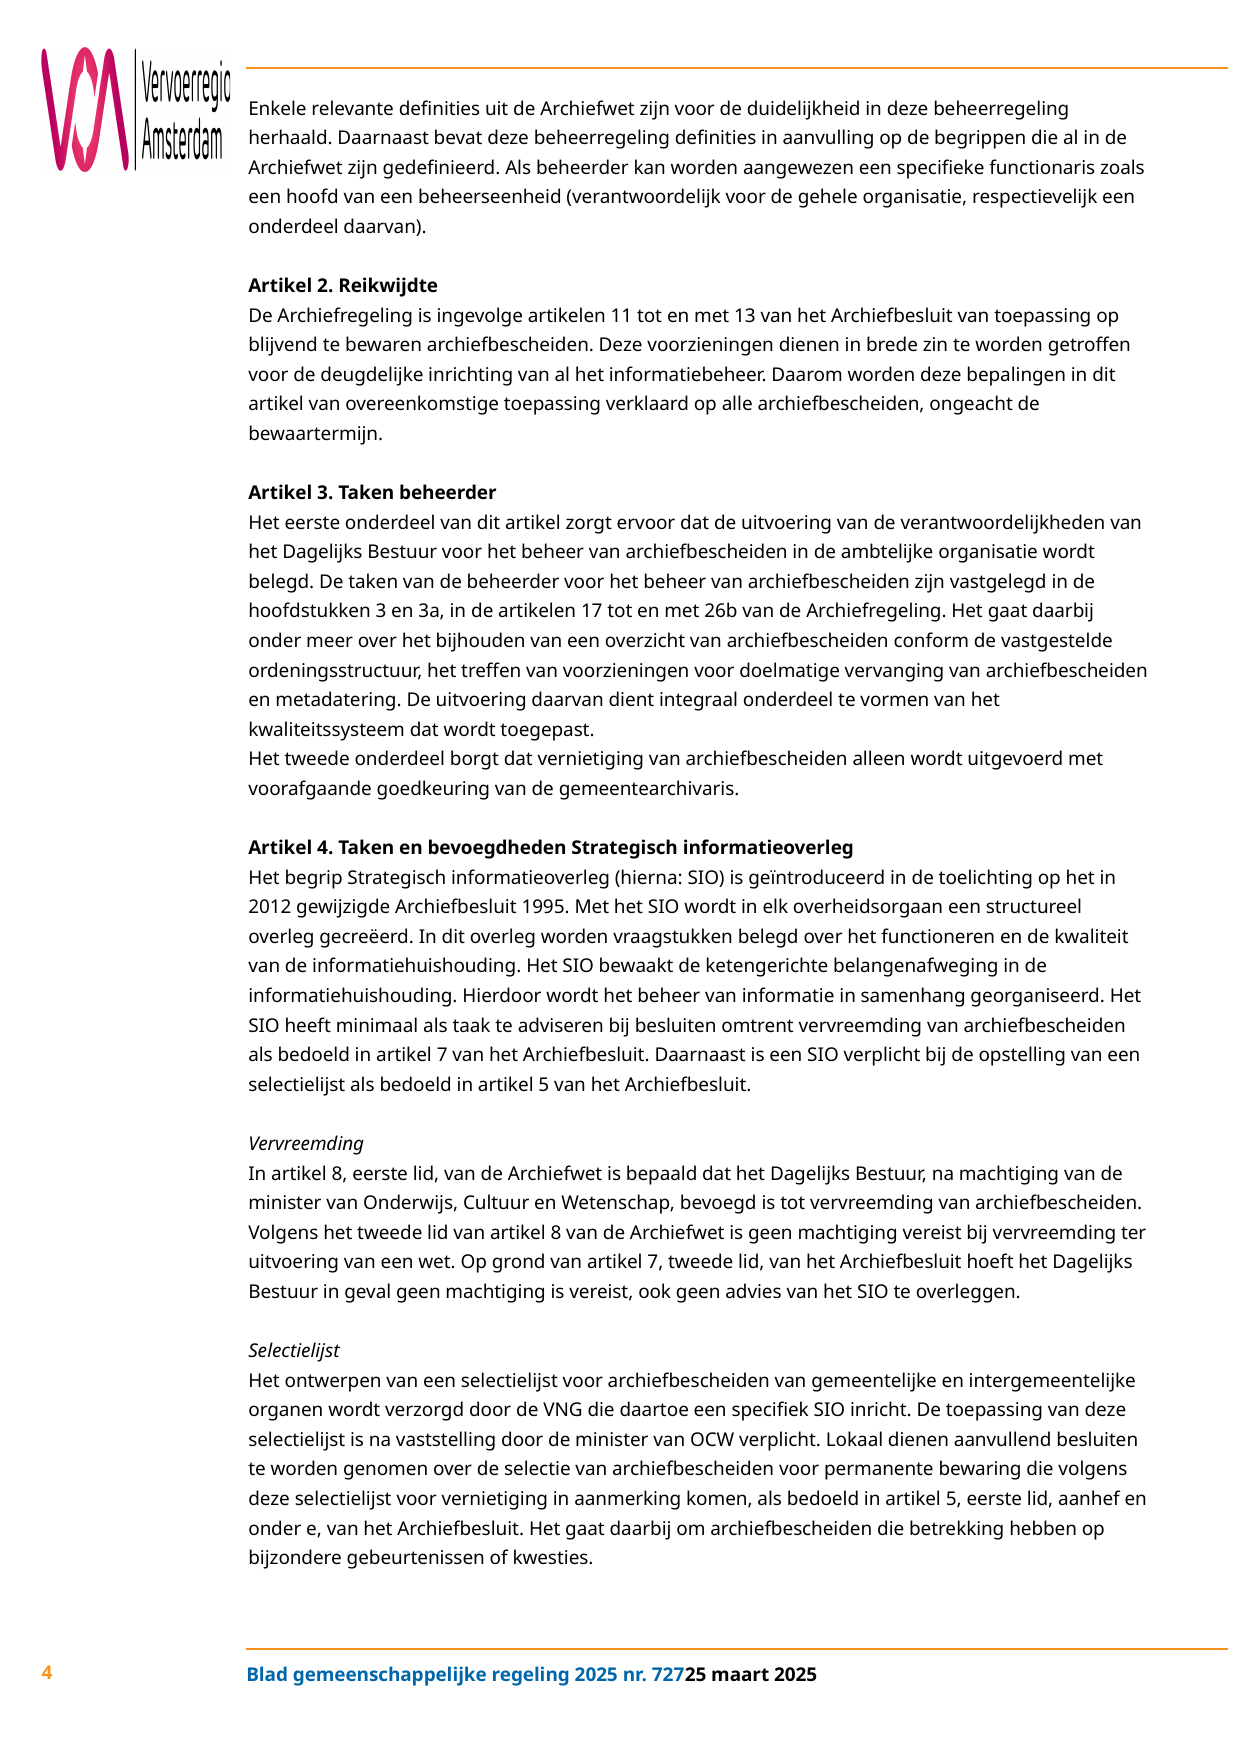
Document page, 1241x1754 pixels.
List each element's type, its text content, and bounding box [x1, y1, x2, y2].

text In artikel 8, eerste lid, van de Archiefwet is bepaald dat het Dagelijks Bestuur, na machtiging van de minister van Onderwijs, Cultuur en Wetenschap, bevoegd is tot vervreemding van archiefbescheiden. Volgens het tweede lid van artikel 8 van de Archiefwet is geen machtiging vereist bij vervreemding ter uitvoering van een wet. Op grond van artikel 7, tweede lid, van het Archiefbesluit hoeft het Dagelijks Bestuur in geval geen machtiging is vereist, ook geen advies van het SIO te overleggen. [248, 1160, 1152, 1304]
text Het tweede onderdeel borgt dat vernietiging van archiefbescheiden alleen wordt uitgevoerd met voorafgaande goedkeuring van de gemeentearchivaris. [248, 746, 1152, 801]
text Artikel 3. Taken beheerder [248, 479, 1152, 505]
text De Archiefregeling is ingevolge artikelen 11 tot en met 13 van het Archiefbesluit van toepassing op blijvend te bewaren archiefbescheiden. Deze voorzieningen dienen in brede zin te worden getroffen voor de deugdelijke inrichting van al het informatiebeheer. Daarom worden deze bepalingen in dit artikel van overeenkomstige toepassing verklaard op alle archiefbescheiden, ongeacht de bewaartermijn. [248, 302, 1152, 446]
picture [41, 47, 231, 172]
text Het ontwerpen van een selectielijst voor archiefbescheiden van gemeentelijke en intergemeentelijke organen wordt verzorgd door de VNG die daartoe een specifiek SIO inricht. De toepassing van deze selectielijst is na vaststelling door de minister van OCW verplicht. Lokaal dienen aanvullend besluiten te worden genomen over de selectie van archiefbescheiden voor permanente bewaring die volgens deze selectielijst voor vernietiging in aanmerking komen, als bedoeld in artikel 5, eerste lid, aanhef en onder e, van het Archiefbesluit. Het gaat daarbij om archiefbescheiden die betrekking hebben op bijzondere gebeurtenissen of kwesties. [248, 1367, 1152, 1570]
text Artikel 2. Reikwijdte [248, 272, 1152, 298]
text Selectielijst [248, 1337, 1152, 1363]
text Enkele relevante definities uit de Archiefwet zijn voor de duidelijkheid in deze beheerregeling herhaald. Daarnaast bevat deze beheerregeling definities in aanvulling op de begrippen die al in de Archiefwet zijn gedefinieerd. Als beheerder kan worden aangewezen een specifieke functionaris zoals een hoofd van een beheerseenheid (verantwoordelijk voor de gehele organisatie, respectievelijk een onderdeel daarvan). [248, 95, 1152, 239]
text Vervreemding [248, 1130, 1152, 1156]
text Het eerste onderdeel van dit artikel zorgt ervoor dat de uitvoering van de verantwoordelijkheden van het Dagelijks Bestuur voor het beheer van archiefbescheiden in de ambtelijke organisatie wordt belegd. De taken van de beheerder voor het beheer van archiefbescheiden zijn vastgelegd in de hoofdstukken 3 en 3a, in de artikelen 17 tot en met 26b van de Archiefregeling. Het gaat daarbij onder meer over het bijhouden van een overzicht van archiefbescheiden conform de vastgestelde ordeningsstructuur, het treffen van voorzieningen voor doelmatige vervanging van archiefbescheiden en metadatering. De uitvoering daarvan dient integraal onderdeel te vormen van het kwaliteitssysteem dat wordt toegepast. [248, 509, 1152, 742]
text Artikel 4. Taken en bevoegdheden Strategisch informatieoverleg [248, 834, 1152, 860]
text Het begrip Strategisch informatieoverleg (hierna: SIO) is geïntroduceerd in de toelichting op het in 2012 gewijzigde Archiefbesluit 1995. Met het SIO wordt in elk overheidsorgaan een structureel overleg gecreëerd. In dit overleg worden vraagstukken belegd over het functioneren en de kwaliteit van de informatiehuishouding. Het SIO bewaakt de ketengerichte belangenafweging in de informatiehuishouding. Hierdoor wordt het beheer van informatie in samenhang georganiseerd. Het SIO heeft minimaal als taak te adviseren bij besluiten omtrent vervreemding van archiefbescheiden als bedoeld in artikel 7 van het Archiefbesluit. Daarnaast is een SIO verplicht bij de opstelling van een selectielijst als bedoeld in artikel 5 van het Archiefbesluit. [248, 864, 1152, 1097]
